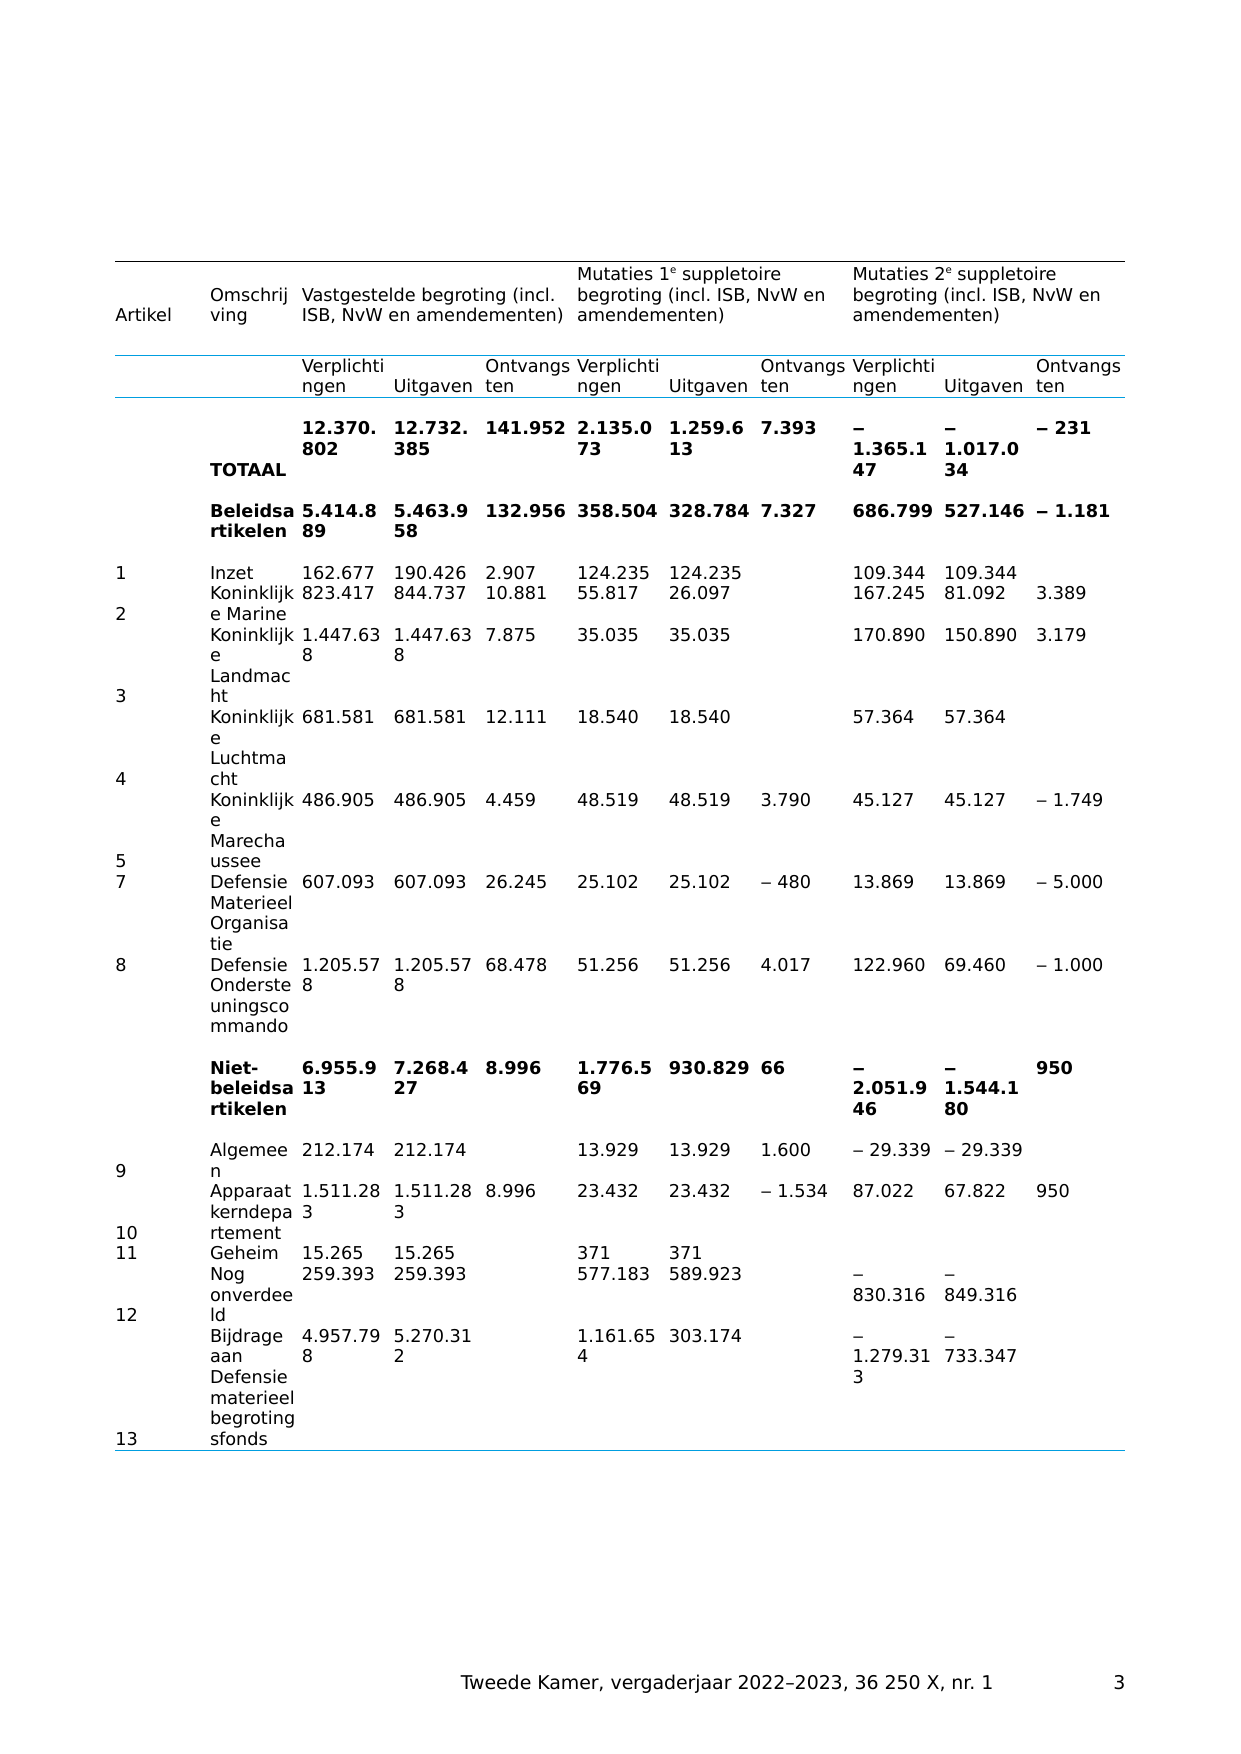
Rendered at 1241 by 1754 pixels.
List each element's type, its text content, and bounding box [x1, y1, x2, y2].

table_cell [849, 542, 941, 563]
table_cell 11 [115, 1243, 207, 1264]
table_cell [482, 1037, 574, 1058]
table_cell 5.463.958 [390, 501, 482, 542]
table_cell [207, 1037, 299, 1058]
table_cell 18.540 [574, 707, 666, 789]
table_cell 1.447.638 [299, 625, 390, 707]
table_cell 1.205.578 [390, 955, 482, 1037]
table_cell ‒ 2.051.946 [849, 1058, 941, 1119]
table_cell [115, 356, 207, 397]
table_cell Verplichtingen [574, 356, 666, 397]
table_cell [1033, 480, 1125, 501]
table_cell [758, 1326, 849, 1449]
table_cell [758, 480, 849, 501]
table_cell ‒ 29.339 [849, 1140, 941, 1181]
table_cell 2.907 [482, 563, 574, 583]
table_cell 51.256 [574, 955, 666, 1037]
table_cell [299, 480, 390, 501]
table_cell [758, 1120, 849, 1140]
table_cell 13.929 [574, 1140, 666, 1181]
table_cell [758, 583, 849, 624]
table_cell 190.426 [390, 563, 482, 583]
table_cell [207, 542, 299, 563]
table_cell 371 [666, 1243, 757, 1264]
table_cell 486.905 [390, 790, 482, 872]
table_cell 15.265 [390, 1243, 482, 1264]
table_cell 25.102 [666, 872, 757, 954]
table_cell Koninklijke Luchtmacht [207, 707, 299, 789]
table_cell Mutaties 1e suppletoire begroting (incl. ISB, NvW en amendementen) [574, 262, 849, 329]
table_cell [758, 329, 849, 355]
table_cell 25.102 [574, 872, 666, 954]
table_cell 589.923 [666, 1264, 757, 1326]
table_cell [115, 542, 207, 563]
table_cell ‒ 733.347 [941, 1326, 1033, 1449]
table_cell [758, 563, 849, 583]
table_cell 7.327 [758, 501, 849, 542]
table_cell 51.256 [666, 955, 757, 1037]
table_cell 150.890 [941, 625, 1033, 707]
table_cell [299, 1037, 390, 1058]
table_cell 1.511.283 [299, 1181, 390, 1243]
table_cell 3 [115, 625, 207, 707]
table_cell [574, 329, 666, 355]
table_cell Beleidsartikelen [207, 501, 299, 542]
table_cell 4 [115, 707, 207, 789]
table_cell [574, 398, 666, 418]
table_cell [115, 1058, 207, 1119]
table_cell [207, 480, 299, 501]
table_cell [390, 1120, 482, 1140]
table_cell [758, 1037, 849, 1058]
table_cell 6.955.913 [299, 1058, 390, 1119]
table_cell 8 [115, 955, 207, 1037]
table_cell 844.737 [390, 583, 482, 624]
table_cell 212.174 [299, 1140, 390, 1181]
table_cell Koninklijke Marine [207, 583, 299, 624]
table_cell [1033, 1037, 1125, 1058]
table_cell 124.235 [666, 563, 757, 583]
table_cell 12.111 [482, 707, 574, 789]
table_cell 259.393 [299, 1264, 390, 1326]
table_cell [941, 480, 1033, 501]
table_cell ‒ 1.365.147 [849, 418, 941, 480]
table_cell 167.245 [849, 583, 941, 624]
table_cell ‒ 849.316 [941, 1264, 1033, 1326]
table_cell 4.017 [758, 955, 849, 1037]
table_cell [758, 542, 849, 563]
table_cell [115, 418, 207, 480]
table_cell [299, 542, 390, 563]
table_cell 162.677 [299, 563, 390, 583]
table_cell 18.540 [666, 707, 757, 789]
table_cell 3.790 [758, 790, 849, 872]
table_cell ‒ 29.339 [941, 1140, 1033, 1181]
table_cell 7.393 [758, 418, 849, 480]
table_cell 109.344 [849, 563, 941, 583]
table_cell 8.996 [482, 1181, 574, 1243]
table_cell Ontvangsten [1033, 356, 1125, 397]
table_cell [482, 542, 574, 563]
table_cell 328.784 [666, 501, 757, 542]
table_cell 1 [115, 563, 207, 583]
table_cell 5 [115, 790, 207, 872]
table_cell [482, 1326, 574, 1449]
table_cell 57.364 [849, 707, 941, 789]
table_cell Ontvangsten [482, 356, 574, 397]
table_cell 1.259.613 [666, 418, 757, 480]
table_cell 3.179 [1033, 625, 1125, 707]
table_cell [1033, 542, 1125, 563]
table_cell 170.890 [849, 625, 941, 707]
table_cell Algemeen [207, 1140, 299, 1181]
table_cell 35.035 [666, 625, 757, 707]
table_cell [390, 480, 482, 501]
table_cell Ontvangsten [758, 356, 849, 397]
table_cell 132.956 [482, 501, 574, 542]
table_cell TOTAAL [207, 418, 299, 480]
table_cell 1.511.283 [390, 1181, 482, 1243]
table_cell ‒ 1.544.180 [941, 1058, 1033, 1119]
table_cell [299, 1120, 390, 1140]
table_cell 12.370.802 [299, 418, 390, 480]
table_cell [207, 398, 299, 418]
table_cell [941, 1037, 1033, 1058]
table_cell Vastgestelde begroting (incl. ISB, NvW en amendementen) [299, 262, 574, 329]
table_cell 823.417 [299, 583, 390, 624]
table_cell 358.504 [574, 501, 666, 542]
table_cell [207, 356, 299, 397]
table_cell 66 [758, 1058, 849, 1119]
table_cell 607.093 [299, 872, 390, 954]
table_cell [941, 329, 1033, 355]
table_cell [574, 542, 666, 563]
table_cell 681.581 [390, 707, 482, 789]
table_cell Niet-beleidsartikelen [207, 1058, 299, 1119]
table_cell [849, 480, 941, 501]
table_cell [666, 1120, 757, 1140]
table_cell [1033, 1326, 1125, 1449]
table_cell [482, 398, 574, 418]
table_cell 259.393 [390, 1264, 482, 1326]
table_cell [758, 1243, 849, 1264]
table_cell [666, 480, 757, 501]
table_cell 57.364 [941, 707, 1033, 789]
table_cell Artikel [115, 262, 207, 329]
table_cell 13.869 [941, 872, 1033, 954]
table_cell 930.829 [666, 1058, 757, 1119]
table_cell [1033, 563, 1125, 583]
table_cell 4.459 [482, 790, 574, 872]
table_cell 10.881 [482, 583, 574, 624]
table_cell 1.161.654 [574, 1326, 666, 1449]
table_cell [482, 1264, 574, 1326]
table_cell [482, 1243, 574, 1264]
table_cell 48.519 [666, 790, 757, 872]
table_cell Geheim [207, 1243, 299, 1264]
table_cell [115, 1037, 207, 1058]
table_cell 9 [115, 1140, 207, 1181]
table_cell 686.799 [849, 501, 941, 542]
table_cell [941, 1120, 1033, 1140]
table_cell [115, 501, 207, 542]
table_cell [666, 542, 757, 563]
table_cell 3.389 [1033, 583, 1125, 624]
table_cell 7.875 [482, 625, 574, 707]
table_cell 12 [115, 1264, 207, 1326]
table_cell [758, 707, 849, 789]
table_cell 303.174 [666, 1326, 757, 1449]
table_cell 2 [115, 583, 207, 624]
table_cell Bijdrage aan Defensiematerieelbegrotingsfonds [207, 1326, 299, 1449]
table_cell [574, 480, 666, 501]
table_cell ‒ 1.017.034 [941, 418, 1033, 480]
table_cell 67.822 [941, 1181, 1033, 1243]
table_cell ‒ 830.316 [849, 1264, 941, 1326]
table_cell 124.235 [574, 563, 666, 583]
table_cell ‒ 1.279.313 [849, 1326, 941, 1449]
table_cell Koninklijke Marechaussee [207, 790, 299, 872]
table_cell 15.265 [299, 1243, 390, 1264]
table_cell 13.869 [849, 872, 941, 954]
table_cell 55.817 [574, 583, 666, 624]
table_cell Inzet [207, 563, 299, 583]
table_cell 2.135.073 [574, 418, 666, 480]
table_cell Verplichtingen [299, 356, 390, 397]
table_cell [390, 542, 482, 563]
table_cell Uitgaven [941, 356, 1033, 397]
table_cell Koninklijke Landmacht [207, 625, 299, 707]
table_cell [849, 1243, 941, 1264]
table_cell [666, 1037, 757, 1058]
table_cell Nog onverdeeld [207, 1264, 299, 1326]
table_cell 12.732.385 [390, 418, 482, 480]
table_cell 35.035 [574, 625, 666, 707]
table_cell Defensie Ondersteuningscommando [207, 955, 299, 1037]
table_cell 7.268.427 [390, 1058, 482, 1119]
table_cell 8.996 [482, 1058, 574, 1119]
table_cell 13 [115, 1326, 207, 1449]
table_cell 1.600 [758, 1140, 849, 1181]
table_cell [849, 398, 941, 418]
table_cell ‒ 1.181 [1033, 501, 1125, 542]
table_cell [941, 1243, 1033, 1264]
table_cell 212.174 [390, 1140, 482, 1181]
table_cell 5.270.312 [390, 1326, 482, 1449]
table_cell Apparaat kerndepartement [207, 1181, 299, 1243]
table_cell ‒ 5.000 [1033, 872, 1125, 954]
table_cell [299, 329, 574, 355]
table_cell Uitgaven [666, 356, 757, 397]
table_header Wijziging begrotingsstaat van het Ministerie van Defensie (X) voor het jaar 2022 (Tweede suppletoire begroting) (bedragen x € 1.000) [115, 213, 1125, 261]
table_cell [758, 1264, 849, 1326]
table_cell Omschrijving [207, 262, 299, 329]
table_cell [1033, 1264, 1125, 1326]
table_cell 486.905 [299, 790, 390, 872]
table_cell [574, 1120, 666, 1140]
table_cell 122.960 [849, 955, 941, 1037]
table_cell [1033, 329, 1125, 355]
table_cell [482, 1120, 574, 1140]
table_cell [1033, 1120, 1125, 1140]
table_cell 45.127 [941, 790, 1033, 872]
table_cell 23.432 [666, 1181, 757, 1243]
table_cell [758, 625, 849, 707]
table_cell 109.344 [941, 563, 1033, 583]
table_cell ‒ 1.534 [758, 1181, 849, 1243]
table_cell 1.776.569 [574, 1058, 666, 1119]
table_cell 950 [1033, 1181, 1125, 1243]
table_cell [207, 329, 299, 355]
table_cell [849, 1037, 941, 1058]
table_cell Uitgaven [390, 356, 482, 397]
table_cell 10 [115, 1181, 207, 1243]
table_cell Mutaties 2e suppletoire begroting (incl. ISB, NvW en amendementen) [849, 262, 1125, 329]
table_cell [115, 329, 207, 355]
table_cell 681.581 [299, 707, 390, 789]
table_cell [1033, 398, 1125, 418]
table_cell 48.519 [574, 790, 666, 872]
table_cell ‒ 231 [1033, 418, 1125, 480]
table_cell [299, 398, 390, 418]
table_cell [390, 398, 482, 418]
table_cell [849, 1120, 941, 1140]
table_cell [207, 1120, 299, 1140]
table_cell [666, 329, 757, 355]
table_cell 68.478 [482, 955, 574, 1037]
table_cell ‒ 1.749 [1033, 790, 1125, 872]
table_cell 1.447.638 [390, 625, 482, 707]
table_cell 5.414.889 [299, 501, 390, 542]
table_cell 607.093 [390, 872, 482, 954]
table_cell 87.022 [849, 1181, 941, 1243]
table_cell 371 [574, 1243, 666, 1264]
table_cell 1.205.578 [299, 955, 390, 1037]
table_cell 45.127 [849, 790, 941, 872]
table_cell [1033, 707, 1125, 789]
table_cell Verplichtingen [849, 356, 941, 397]
table_cell ‒ 480 [758, 872, 849, 954]
table_cell ‒ 1.000 [1033, 955, 1125, 1037]
table_cell [115, 480, 207, 501]
table_cell [1033, 1243, 1125, 1264]
table_cell [666, 398, 757, 418]
table_cell 69.460 [941, 955, 1033, 1037]
table_cell 13.929 [666, 1140, 757, 1181]
table_cell 26.245 [482, 872, 574, 954]
table_cell [482, 480, 574, 501]
table_cell [941, 398, 1033, 418]
table_cell [115, 398, 207, 418]
table_cell [941, 542, 1033, 563]
table_cell 26.097 [666, 583, 757, 624]
table_cell 141.952 [482, 418, 574, 480]
table_cell 577.183 [574, 1264, 666, 1326]
table_cell [849, 329, 941, 355]
table_cell 23.432 [574, 1181, 666, 1243]
table_cell 950 [1033, 1058, 1125, 1119]
table_cell Defensie Materieel Organisatie [207, 872, 299, 954]
table_cell [390, 1037, 482, 1058]
table_cell [574, 1037, 666, 1058]
table_cell 4.957.798 [299, 1326, 390, 1449]
table_cell 7 [115, 872, 207, 954]
table_cell [115, 1120, 207, 1140]
table_cell 527.146 [941, 501, 1033, 542]
table_cell [758, 398, 849, 418]
table_cell 81.092 [941, 583, 1033, 624]
table_cell [1033, 1140, 1125, 1181]
table_cell [482, 1140, 574, 1181]
